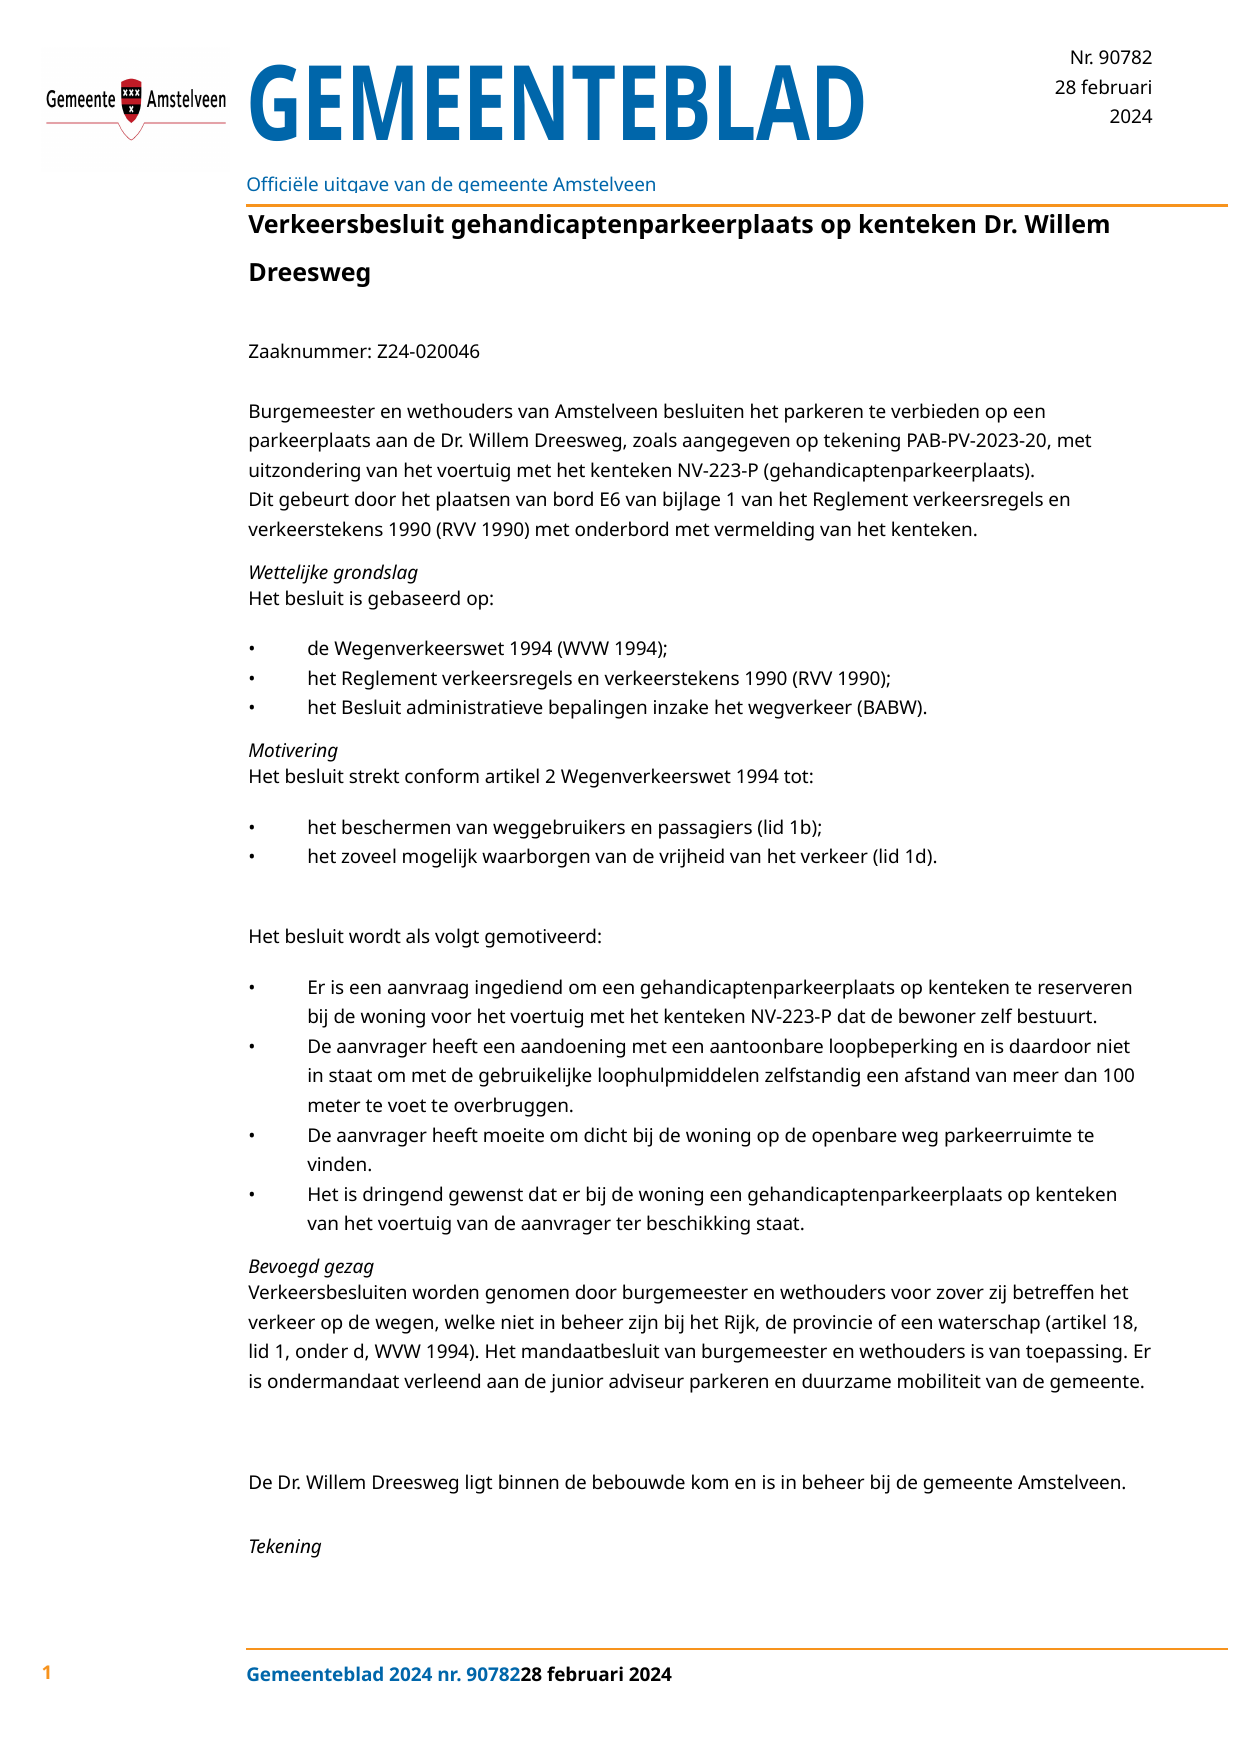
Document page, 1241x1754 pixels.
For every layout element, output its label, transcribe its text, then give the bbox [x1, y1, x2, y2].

list De aanvrager heeft een aandoening met een aantoonbare loopbeperking en is daardoor niet in staat om met de gebruikelijke loophulpmiddelen zelfstandig een afstand van meer dan 100 meter te voet te overbruggen. [248, 1033, 1152, 1118]
list Het is dringend gewenst dat er bij de woning een gehandicaptenparkeerplaats op kenteken van het voertuig van de aanvrager ter beschikking staat. [248, 1181, 1152, 1236]
list De aanvrager heeft moeite om dicht bij de woning op de openbare weg parkeerruimte te vinden. [248, 1122, 1152, 1177]
text Het besluit wordt als volgt gemotiveerd: [248, 923, 1152, 949]
list het beschermen van weggebruikers en passagiers (lid 1b); [248, 814, 1152, 839]
text Het besluit is gebaseerd op: [248, 585, 1152, 611]
text Tekening [248, 1533, 1152, 1559]
list de Wegenverkeerswet 1994 (WVW 1994); [248, 635, 1152, 661]
text Verkeersbesluit gehandicaptenparkeerplaats op kenteken Dr. Willem Dreesweg [248, 207, 1152, 288]
text Dit gebeurt door het plaatsen van bord E6 van bijlage 1 van het Reglement verkeersregels en verkeerstekens 1990 (RVV 1990) met onderbord met vermelding van het kenteken. [248, 487, 1152, 542]
list het Besluit administratieve bepalingen inzake het wegverkeer (BABW). [248, 694, 1152, 720]
text De Dr. Willem Dreesweg ligt binnen de bebouwde kom en is in beheer bij de gemeente Amstelveen. [248, 1469, 1152, 1495]
text Het besluit strekt conform artikel 2 Wegenverkeerswet 1994 tot: [248, 763, 1152, 789]
text Verkeersbesluiten worden genomen door burgemeester en wethouders voor zover zij betreffen het verkeer op de wegen, welke niet in beheer zijn bij het Rijk, de provincie of een waterschap (artikel 18, lid 1, onder d, WVW 1994). Het mandaatbesluit van burgemeester en wethouders is van toepassing. Er is ondermandaat verleend aan de junior adviseur parkeren en duurzame mobiliteit van de gemeente. [248, 1279, 1152, 1394]
text Wettelijke grondslag [248, 559, 1152, 585]
list het zoveel mogelijk waarborgen van de vrijheid van het verkeer (lid 1d). [248, 843, 1152, 869]
text Burgemeester en wethouders van Amstelveen besluiten het parkeren te verbieden op een parkeerplaats aan de Dr. Willem Dreesweg, zoals aangegeven op tekening PAB-PV-2023-20, met uitzondering van het voertuig met het kenteken NV-223-P (gehandicaptenparkeerplaats). [248, 398, 1152, 483]
text Motivering [248, 738, 1152, 763]
picture [41, 47, 231, 172]
list Er is een aanvraag ingediend om een gehandicaptenparkeerplaats op kenteken te reserveren bij de woning voor het voertuig met het kenteken NV-223-P dat de bewoner zelf bestuurt. [248, 974, 1152, 1029]
text Bevoegd gezag [248, 1254, 1152, 1279]
text Zaaknummer: Z24-020046 [248, 339, 1152, 364]
list het Reglement verkeersregels en verkeerstekens 1990 (RVV 1990); [248, 665, 1152, 691]
